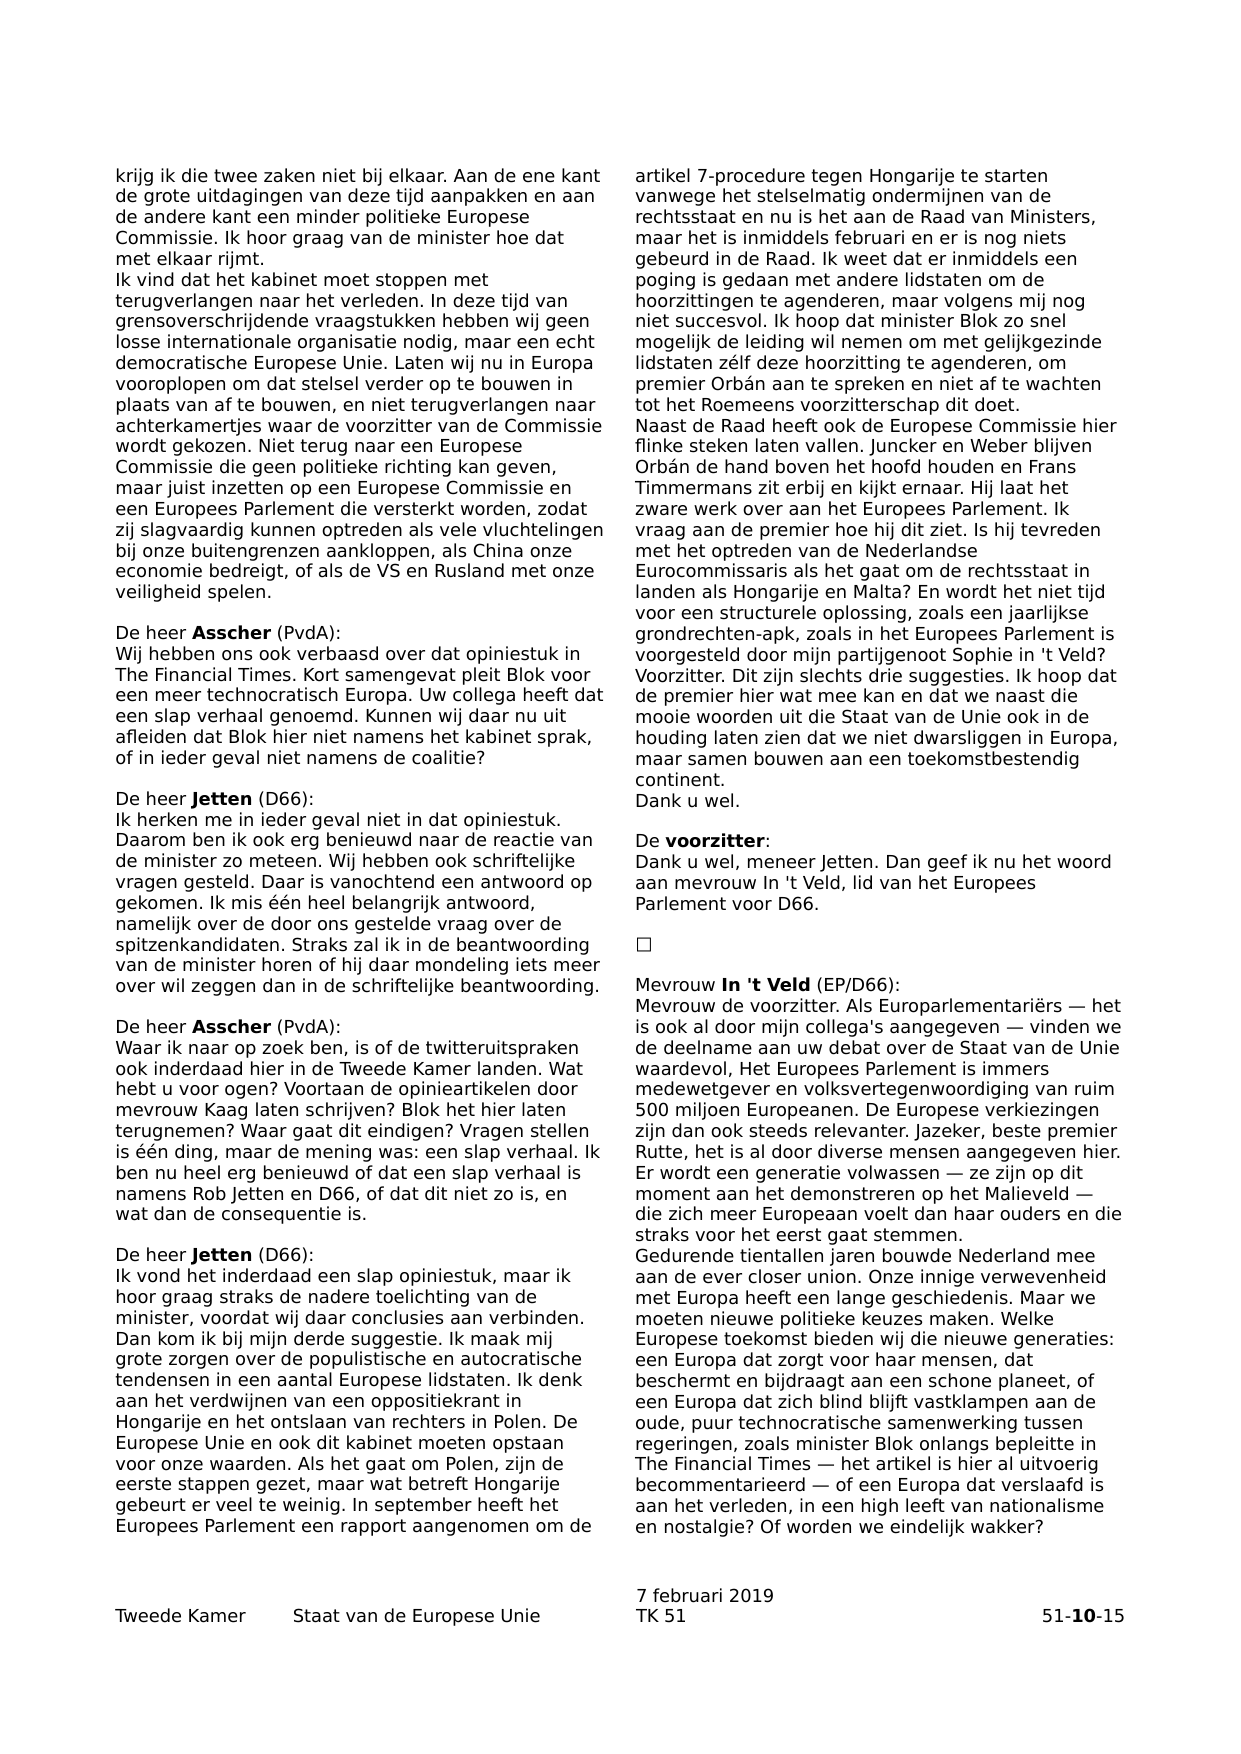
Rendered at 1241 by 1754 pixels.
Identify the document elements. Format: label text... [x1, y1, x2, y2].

text Dank u wel. [635, 790, 1125, 811]
text Gedurende tientallen jaren bouwde Nederland mee aan de ever closer union. Onze innige verwevenheid met Europa heeft een lange geschiedenis. Maar we moeten nieuwe politieke keuzes maken. Welke Europese toekomst bieden wij die nieuwe generaties: een Europa dat zorgt voor haar mensen, dat beschermt en bijdraagt aan een schone planeet, of een Europa dat zich blind blijft vastklampen aan de oude, puur technocratische samenwerking tussen regeringen, zoals minister Blok onlangs bepleitte in The Financial Times — het artikel is hier al uitvoerig becommentarieerd — of een Europa dat verslaafd is aan het verleden, in een high leeft van nationalisme en nostalgie? Of worden we eindelijk wakker? [635, 1246, 1125, 1537]
text Mevrouw de voorzitter. Als Europarlementariërs — het is ook al door mijn collega's aangegeven — vinden we de deelname aan uw debat over de Staat van de Unie waardevol, Het Europees Parlement is immers medewetgever en volksvertegenwoordiging van ruim 500 miljoen Europeanen. De Europese verkiezingen zijn dan ook steeds relevanter. Jazeker, beste premier Rutte, het is al door diverse mensen aangegeven hier. Er wordt een generatie volwassen — ze zijn op dit moment aan het demonstreren op het Malieveld — die zich meer Europeaan voelt dan haar ouders en die straks voor het eerst gaat stemmen. [635, 996, 1125, 1246]
text Wij hebben ons ook verbaasd over dat opiniestuk in The Financial Times. Kort samengevat pleit Blok voor een meer technocratisch Europa. Uw collega heeft dat een slap verhaal genoemd. Kunnen wij daar nu uit afleiden dat Blok hier niet namens het kabinet sprak, of in ieder geval niet namens de coalitie? [115, 643, 605, 768]
text Dank u wel, meneer Jetten. Dan geef ik nu het woord aan mevrouw In 't Veld, lid van het Europees Parlement voor D66. [635, 852, 1125, 914]
text Naast de Raad heeft ook de Europese Commissie hier flinke steken laten vallen. Juncker en Weber blijven Orbán de hand boven het hoofd houden en Frans Timmermans zit erbij en kijkt ernaar. Hij laat het zware werk over aan het Europees Parlement. Ik vraag aan de premier hoe hij dit ziet. Is hij tevreden met het optreden van de Nederlandse Eurocommissaris als het gaat om de rechtsstaat in landen als Hongarije en Malta? En wordt het niet tijd voor een structurele oplossing, zoals een jaarlijkse grondrechten-apk, zoals in het Europees Parlement is voorgesteld door mijn partijgenoot Sophie in 't Veld? [635, 415, 1125, 665]
text Ik vind dat het kabinet moet stoppen met terugverlangen naar het verleden. In deze tijd van grensoverschrijdende vraagstukken hebben wij geen losse internationale organisatie nodig, maar een echt democratische Europese Unie. Laten wij nu in Europa vooroplopen om dat stelsel verder op te bouwen in plaats van af te bouwen, en niet terugverlangen naar achterkamertjes waar de voorzitter van de Commissie wordt gekozen. Niet terug naar een Europese Commissie die geen politieke richting kan geven, maar juist inzetten op een Europese Commissie en een Europees Parlement die versterkt worden, zodat zij slagvaardig kunnen optreden als vele vluchtelingen bij onze buitengrenzen aankloppen, als China onze economie bedreigt, of als de VS en Rusland met onze veiligheid spelen. [115, 269, 605, 603]
text Waar ik naar op zoek ben, is of de twitteruitspraken ook inderdaad hier in de Tweede Kamer landen. Wat hebt u voor ogen? Voortaan de opinieartikelen door mevrouw Kaag laten schrijven? Blok het hier laten terugnemen? Waar gaat dit eindigen? Vragen stellen is één ding, maar de mening was: een slap verhaal. Ik ben nu heel erg benieuwd of dat een slap verhaal is namens Rob Jetten en D66, of dat dit niet zo is, en wat dan de consequentie is. [115, 1037, 605, 1225]
text De heer Jetten (D66): [115, 1245, 605, 1266]
text Dan kom ik bij mijn derde suggestie. Ik maak mij grote zorgen over de populistische en autocratische tendensen in een aantal Europese lidstaten. Ik denk aan het verdwijnen van een oppositiekrant in Hongarije en het ontslaan van rechters in Polen. De Europese Unie en ook dit kabinet moeten opstaan voor onze waarden. Als het gaat om Polen, zijn de eerste stappen gezet, maar wat betreft Hongarije gebeurt er veel te weinig. In september heeft het Europees Parlement een rapport aangenomen om de [115, 1328, 605, 1537]
text Ik herken me in ieder geval niet in dat opiniestuk. Daarom ben ik ook erg benieuwd naar de reactie van de minister zo meteen. Wij hebben ook schriftelijke vragen gesteld. Daar is vanochtend een antwoord op gekomen. Ik mis één heel belangrijk antwoord, namelijk over de door ons gestelde vraag over de spitzenkandidaten. Straks zal ik in de beantwoording van de minister horen of hij daar mondeling iets meer over wil zeggen dan in de schriftelijke beantwoording. [115, 809, 605, 997]
text De heer Asscher (PvdA): [115, 1017, 605, 1037]
text Mevrouw In 't Veld (EP/D66): [635, 975, 1125, 996]
text krijg ik die twee zaken niet bij elkaar. Aan de ene kant de grote uitdagingen van deze tijd aanpakken en aan de andere kant een minder politieke Europese Commissie. Ik hoor graag van de minister hoe dat met elkaar rijmt. [115, 165, 605, 269]
text Ik vond het inderdaad een slap opiniestuk, maar ik hoor graag straks de nadere toelichting van de minister, voordat wij daar conclusies aan verbinden. [115, 1266, 605, 1328]
text ⬜ [635, 934, 1125, 955]
text Voorzitter. Dit zijn slechts drie suggesties. Ik hoop dat de premier hier wat mee kan en dat we naast die mooie woorden uit die Staat van de Unie ook in de houding laten zien dat we niet dwarsliggen in Europa, maar samen bouwen aan een toekomstbestendig continent. [635, 665, 1125, 790]
text artikel 7-procedure tegen Hongarije te starten vanwege het stelselmatig ondermijnen van de rechtsstaat en nu is het aan de Raad van Ministers, maar het is inmiddels februari en er is nog niets gebeurd in de Raad. Ik weet dat er inmiddels een poging is gedaan met andere lidstaten om de hoorzittingen te agenderen, maar volgens mij nog niet succesvol. Ik hoop dat minister Blok zo snel mogelijk de leiding wil nemen om met gelijkgezinde lidstaten zélf deze hoorzitting te agenderen, om premier Orbán aan te spreken en niet af te wachten tot het Roemeens voorzitterschap dit doet. [635, 165, 1125, 415]
text De heer Jetten (D66): [115, 788, 605, 809]
text De voorzitter: [635, 831, 1125, 852]
text De heer Asscher (PvdA): [115, 623, 605, 643]
